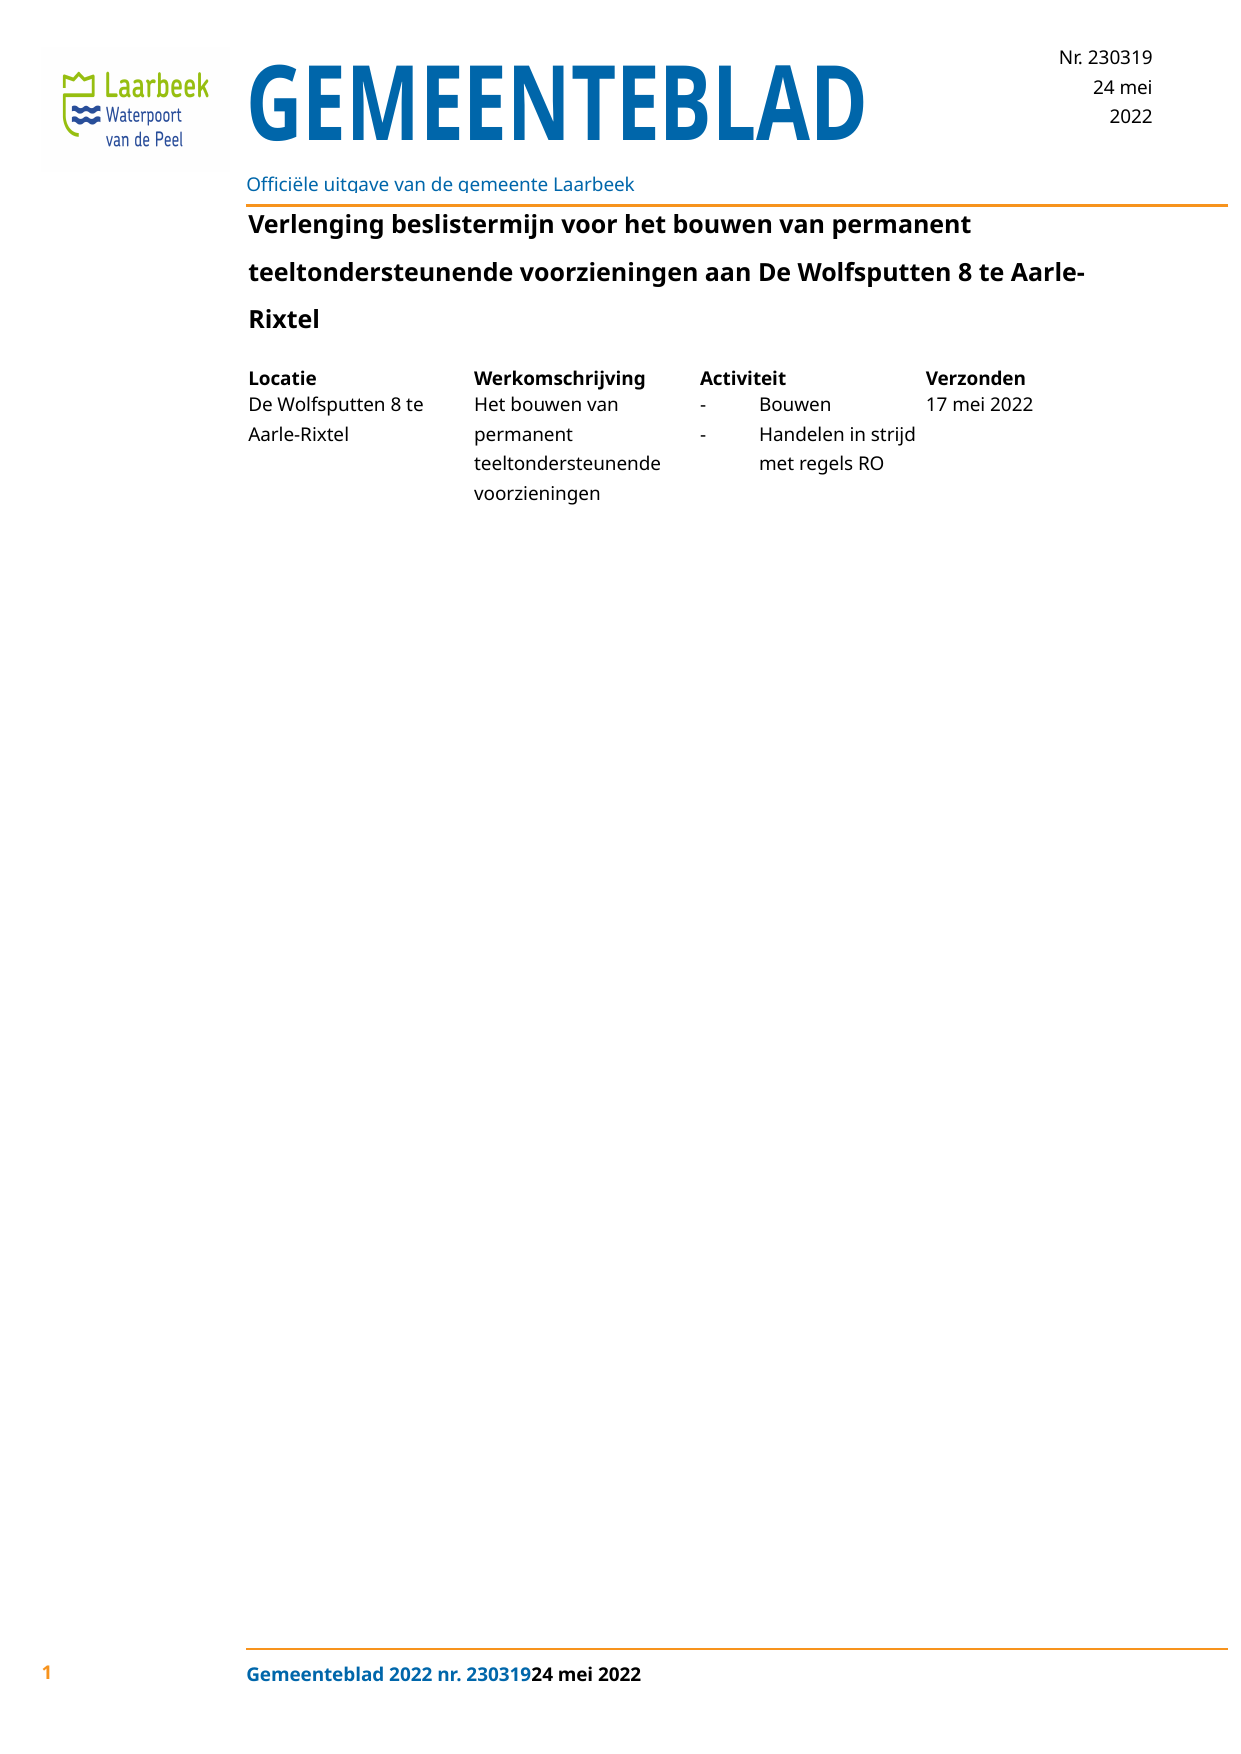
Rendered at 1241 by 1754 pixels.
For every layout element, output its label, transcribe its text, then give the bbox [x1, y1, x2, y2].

table_header Verzonden [926, 366, 1152, 391]
picture [41, 47, 231, 172]
table_header Werkomschrijving [474, 366, 700, 391]
table_header Activiteit [700, 366, 926, 391]
table_cell Bouwen Handelen in strijd met regels RO [700, 391, 926, 506]
text Verlenging beslistermijn voor het bouwen van permanent teeltondersteunende voorzieningen aan De Wolfsputten 8 te Aarle-Rixtel [248, 207, 1152, 336]
table_cell 17 mei 2022 [926, 391, 1152, 506]
table_cell Het bouwen van permanent teeltondersteunende voorzieningen [474, 391, 700, 506]
table_cell De Wolfsputten 8 te Aarle-Rixtel [248, 391, 474, 506]
table_header Locatie [248, 366, 474, 391]
